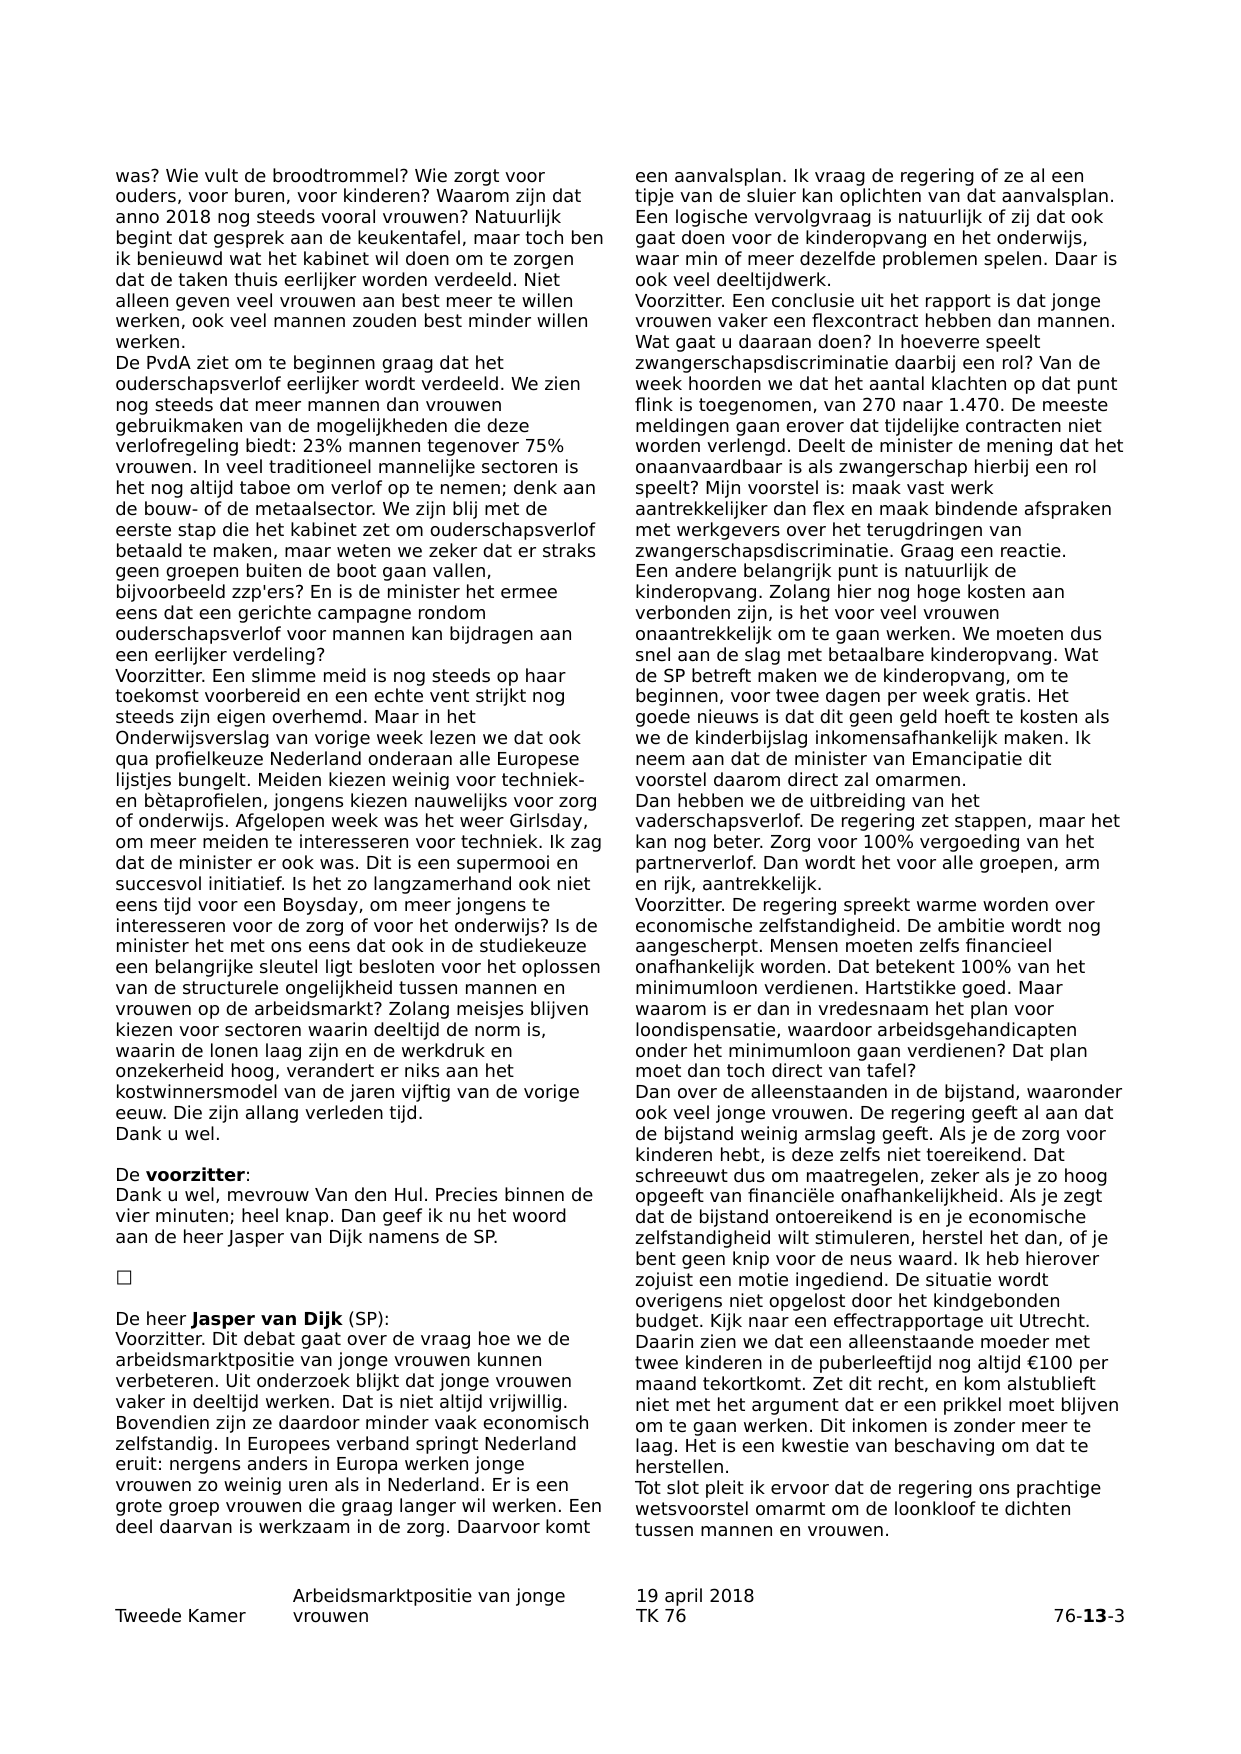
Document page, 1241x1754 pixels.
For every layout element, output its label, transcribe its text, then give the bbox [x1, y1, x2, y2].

text Voorzitter. Een slimme meid is nog steeds op haar toekomst voorbereid en een echte vent strijkt nog steeds zijn eigen overhemd. Maar in het Onderwijsverslag van vorige week lezen we dat ook qua profielkeuze Nederland onderaan alle Europese lijstjes bungelt. Meiden kiezen weinig voor techniek- en bètaprofielen, jongens kiezen nauwelijks voor zorg of onderwijs. Afgelopen week was het weer Girlsday, om meer meiden te interesseren voor techniek. Ik zag dat de minister er ook was. Dit is een supermooi en succesvol initiatief. Is het zo langzamerhand ook niet eens tijd voor een Boysday, om meer jongens te interesseren voor de zorg of voor het onderwijs? Is de minister het met ons eens dat ook in de studiekeuze een belangrijke sleutel ligt besloten voor het oplossen van de structurele ongelijkheid tussen mannen en vrouwen op de arbeidsmarkt? Zolang meisjes blijven kiezen voor sectoren waarin deeltijd de norm is, waarin de lonen laag zijn en de werkdruk en onzekerheid hoog, verandert er niks aan het kostwinnersmodel van de jaren vijftig van de vorige eeuw. Die zijn allang verleden tijd. [115, 665, 605, 1124]
text Voorzitter. Dit debat gaat over de vraag hoe we de arbeidsmarktpositie van jonge vrouwen kunnen verbeteren. Uit onderzoek blijkt dat jonge vrouwen vaker in deeltijd werken. Dat is niet altijd vrijwillig. Bovendien zijn ze daardoor minder vaak economisch zelfstandig. In Europees verband springt Nederland eruit: nergens anders in Europa werken jonge vrouwen zo weinig uren als in Nederland. Er is een grote groep vrouwen die graag langer wil werken. Een deel daarvan is werkzaam in de zorg. Daarvoor komt [115, 1329, 605, 1537]
text De PvdA ziet om te beginnen graag dat het ouderschapsverlof eerlijker wordt verdeeld. We zien nog steeds dat meer mannen dan vrouwen gebruikmaken van de mogelijkheden die deze verlofregeling biedt: 23% mannen tegenover 75% vrouwen. In veel traditioneel mannelijke sectoren is het nog altijd taboe om verlof op te nemen; denk aan de bouw- of de metaalsector. We zijn blij met de eerste stap die het kabinet zet om ouderschapsverlof betaald te maken, maar weten we zeker dat er straks geen groepen buiten de boot gaan vallen, bijvoorbeeld zzp'ers? En is de minister het ermee eens dat een gerichte campagne rondom ouderschapsverlof voor mannen kan bijdragen aan een eerlijker verdeling? [115, 353, 605, 665]
text ⬜ [115, 1268, 605, 1288]
text Dan over de alleenstaanden in de bijstand, waaronder ook veel jonge vrouwen. De regering geeft al aan dat de bijstand weinig armslag geeft. Als je de zorg voor kinderen hebt, is deze zelfs niet toereikend. Dat schreeuwt dus om maatregelen, zeker als je zo hoog opgeeft van financiële onafhankelijkheid. Als je zegt dat de bijstand ontoereikend is en je economische zelfstandigheid wilt stimuleren, herstel het dan, of je bent geen knip voor de neus waard. Ik heb hierover zojuist een motie ingediend. De situatie wordt overigens niet opgelost door het kindgebonden budget. Kijk naar een effectrapportage uit Utrecht. Daarin zien we dat een alleenstaande moeder met twee kinderen in de puberleeftijd nog altijd €100 per maand tekortkomt. Zet dit recht, en kom alstublieft niet met het argument dat er een prikkel moet blijven om te gaan werken. Dit inkomen is zonder meer te laag. Het is een kwestie van beschaving om dat te herstellen. [635, 1082, 1125, 1478]
text Een andere belangrijk punt is natuurlijk de kinderopvang. Zolang hier nog hoge kosten aan verbonden zijn, is het voor veel vrouwen onaantrekkelijk om te gaan werken. We moeten dus snel aan de slag met betaalbare kinderopvang. Wat de SP betreft maken we de kinderopvang, om te beginnen, voor twee dagen per week gratis. Het goede nieuws is dat dit geen geld hoeft te kosten als we de kinderbijslag inkomensafhankelijk maken. Ik neem aan dat de minister van Emancipatie dit voorstel daarom direct zal omarmen. [635, 561, 1125, 790]
text Voorzitter. De regering spreekt warme worden over economische zelfstandigheid. De ambitie wordt nog aangescherpt. Mensen moeten zelfs financieel onafhankelijk worden. Dat betekent 100% van het minimumloon verdienen. Hartstikke goed. Maar waarom is er dan in vredesnaam het plan voor loondispensatie, waardoor arbeidsgehandicapten onder het minimumloon gaan verdienen? Dat plan moet dan toch direct van tafel? [635, 894, 1125, 1082]
text Dank u wel, mevrouw Van den Hul. Precies binnen de vier minuten; heel knap. Dan geef ik nu het woord aan de heer Jasper van Dijk namens de SP. [115, 1185, 605, 1248]
text was? Wie vult de broodtrommel? Wie zorgt voor ouders, voor buren, voor kinderen? Waarom zijn dat anno 2018 nog steeds vooral vrouwen? Natuurlijk begint dat gesprek aan de keukentafel, maar toch ben ik benieuwd wat het kabinet wil doen om te zorgen dat de taken thuis eerlijker worden verdeeld. Niet alleen geven veel vrouwen aan best meer te willen werken, ook veel mannen zouden best minder willen werken. [115, 165, 605, 353]
text Dan hebben we de uitbreiding van het vaderschapsverlof. De regering zet stappen, maar het kan nog beter. Zorg voor 100% vergoeding van het partnerverlof. Dan wordt het voor alle groepen, arm en rijk, aantrekkelijk. [635, 790, 1125, 894]
text De heer Jasper van Dijk (SP): [115, 1308, 605, 1329]
text Dank u wel. [115, 1124, 605, 1144]
text Tot slot pleit ik ervoor dat de regering ons prachtige wetsvoorstel omarmt om de loonkloof te dichten tussen mannen en vrouwen. [635, 1478, 1125, 1540]
text Voorzitter. Een conclusie uit het rapport is dat jonge vrouwen vaker een flexcontract hebben dan mannen. Wat gaat u daaraan doen? In hoeverre speelt zwangerschapsdiscriminatie daarbij een rol? Van de week hoorden we dat het aantal klachten op dat punt flink is toegenomen, van 270 naar 1.470. De meeste meldingen gaan erover dat tijdelijke contracten niet worden verlengd. Deelt de minister de mening dat het onaanvaardbaar is als zwangerschap hierbij een rol speelt? Mijn voorstel is: maak vast werk aantrekkelijker dan flex en maak bindende afspraken met werkgevers over het terugdringen van zwangerschapsdiscriminatie. Graag een reactie. [635, 290, 1125, 561]
text De voorzitter: [115, 1164, 605, 1185]
text een aanvalsplan. Ik vraag de regering of ze al een tipje van de sluier kan oplichten van dat aanvalsplan. Een logische vervolgvraag is natuurlijk of zij dat ook gaat doen voor de kinderopvang en het onderwijs, waar min of meer dezelfde problemen spelen. Daar is ook veel deeltijdwerk. [635, 165, 1125, 290]
